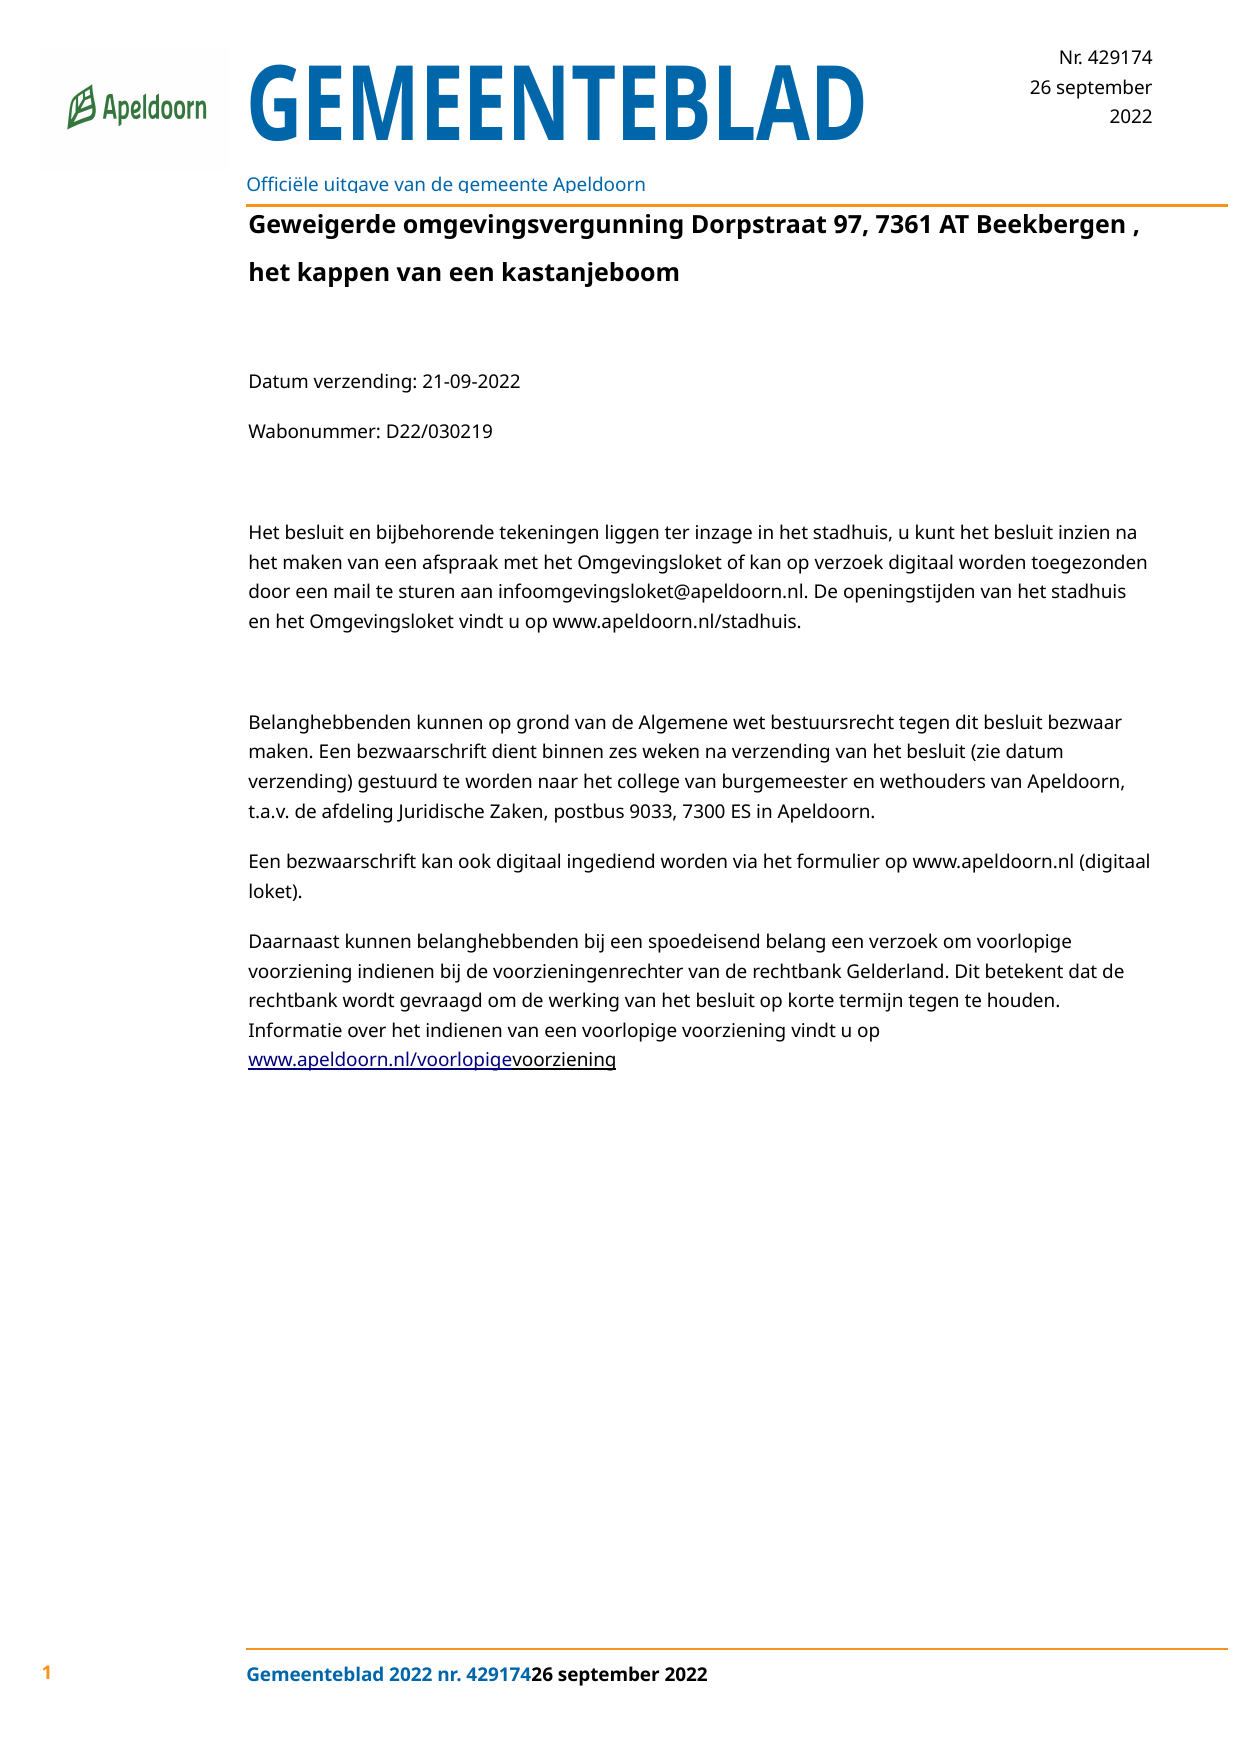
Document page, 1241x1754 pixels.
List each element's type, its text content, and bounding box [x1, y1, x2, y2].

picture [41, 47, 231, 172]
text Datum verzending: 21-09-2022 [248, 368, 1152, 394]
text Het besluit en bijbehorende tekeningen liggen ter inzage in het stadhuis, u kunt het besluit inzien na het maken van een afspraak met het Omgevingsloket of kan op verzoek digitaal worden toegezonden door een mail te sturen aan infoomgevingsloket@apeldoorn.nl. De openingstijden van het stadhuis en het Omgevingsloket vindt u op www.apeldoorn.nl/stadhuis. [248, 519, 1152, 634]
text Belanghebbenden kunnen op grond van de Algemene wet bestuursrecht tegen dit besluit bezwaar maken. Een bezwaarschrift dient binnen zes weken na verzending van het besluit (zie datum verzending) gestuurd te worden naar het college van burgemeester en wethouders van Apeldoorn, t.a.v. de afdeling Juridische Zaken, postbus 9033, 7300 ES in Apeldoorn. [248, 709, 1152, 824]
text Daarnaast kunnen belanghebbenden bij een spoedeisend belang een verzoek om voorlopige voorziening indienen bij de voorzieningenrechter van de rechtbank Gelderland. Dit betekent dat de rechtbank wordt gevraagd om de werking van het besluit op korte termijn tegen te houden. Informatie over het indienen van een voorlopige voorziening vindt u op www.apeldoorn.nl/voorlopigevoorziening [248, 928, 1152, 1072]
text Een bezwaarschrift kan ook digitaal ingediend worden via het formulier op www.apeldoorn.nl (digitaal loket). [248, 848, 1152, 904]
text Geweigerde omgevingsvergunning Dorpstraat 97, 7361 AT Beekbergen , het kappen van een kastanjeboom [248, 207, 1152, 288]
text Wabonummer: D22/030219 [248, 419, 1152, 444]
